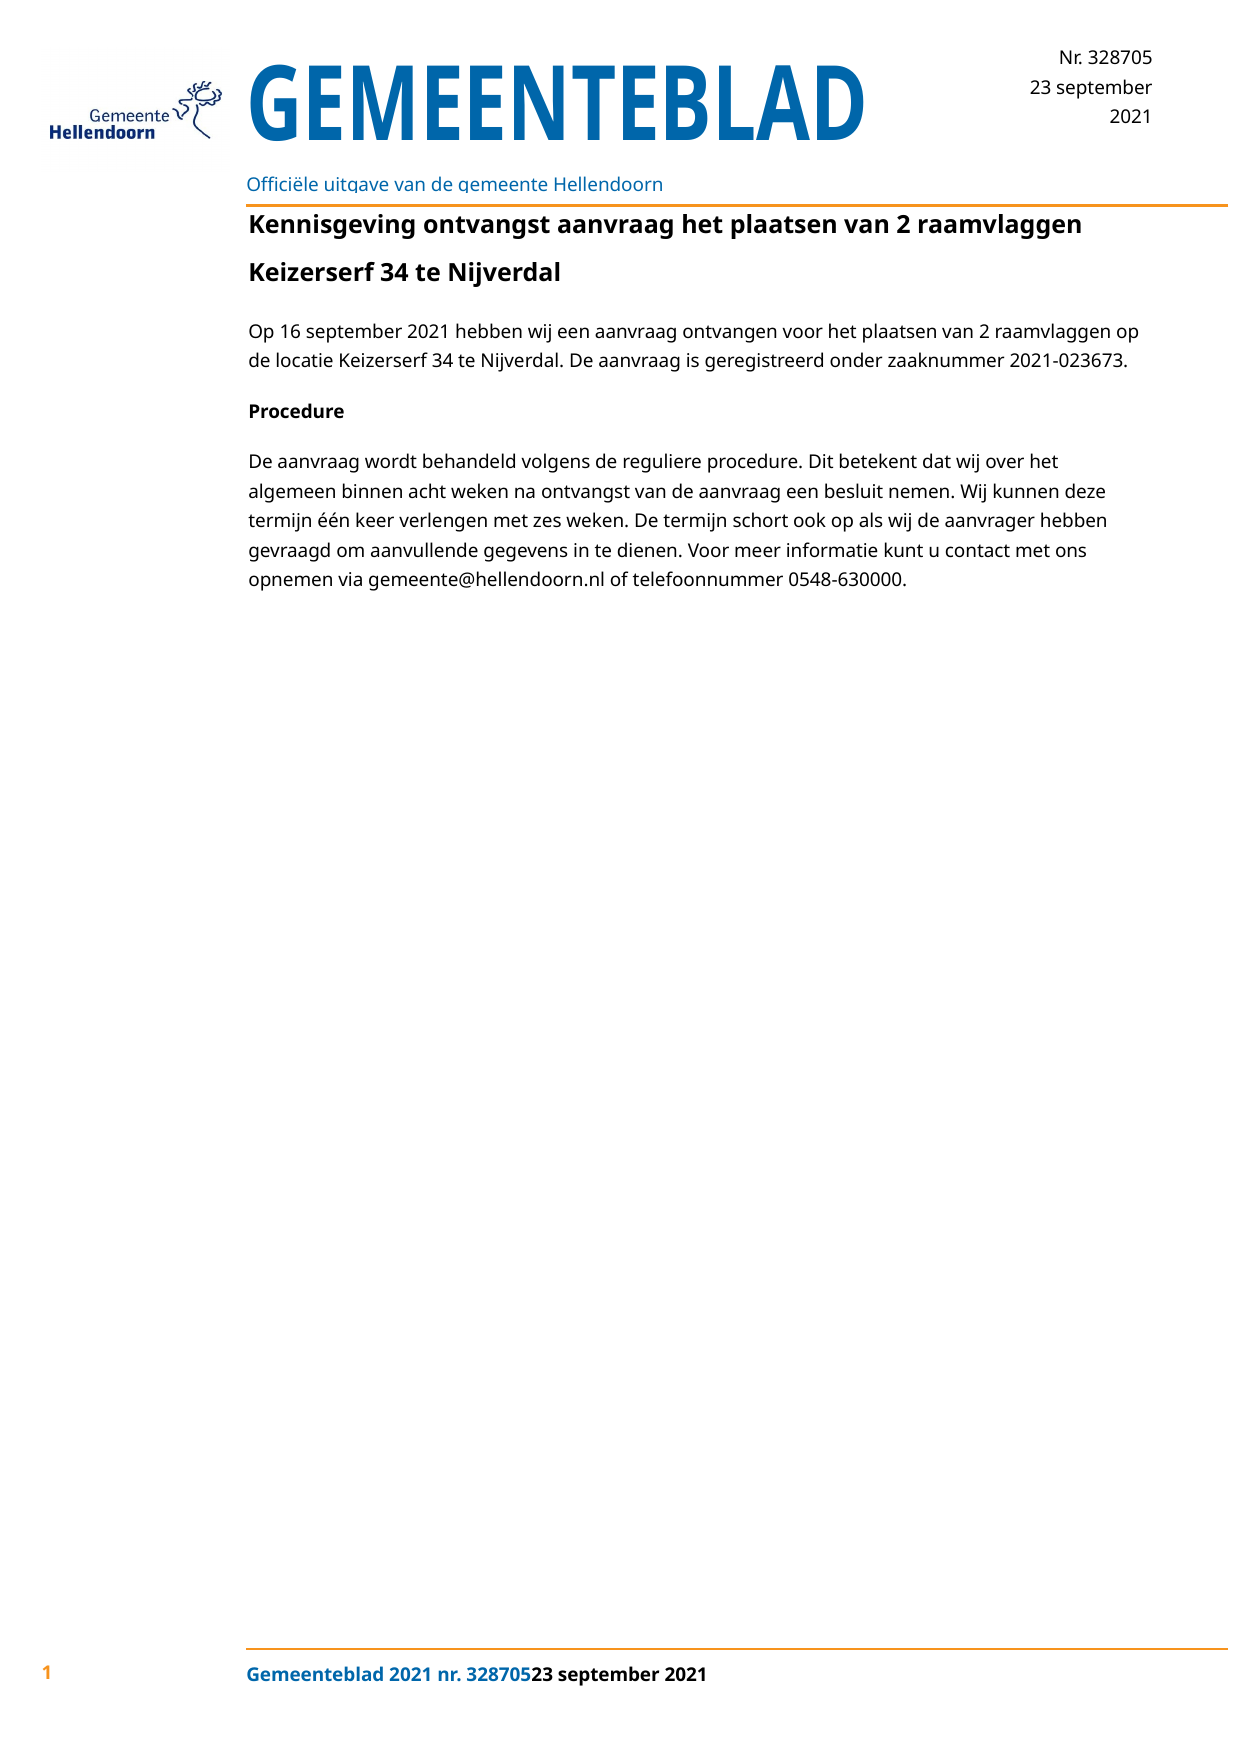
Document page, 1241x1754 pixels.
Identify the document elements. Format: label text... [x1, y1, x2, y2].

text De aanvraag wordt behandeld volgens de reguliere procedure. Dit betekent dat wij over het algemeen binnen acht weken na ontvangst van de aanvraag een besluit nemen. Wij kunnen deze termijn één keer verlengen met zes weken. De termijn schort ook op als wij de aanvrager hebben gevraagd om aanvullende gegevens in te dienen. Voor meer informatie kunt u contact met ons opnemen via gemeente@hellendoorn.nl of telefoonnummer 0548-630000. [248, 448, 1152, 592]
text Kennisgeving ontvangst aanvraag het plaatsen van 2 raamvlaggen Keizerserf 34 te Nijverdal [248, 207, 1152, 288]
picture [41, 47, 231, 172]
text Op 16 september 2021 hebben wij een aanvraag ontvangen voor het plaatsen van 2 raamvlaggen op de locatie Keizerserf 34 te Nijverdal. De aanvraag is geregistreerd onder zaaknummer 2021-023673. [248, 318, 1152, 373]
text Procedure [248, 398, 1152, 424]
